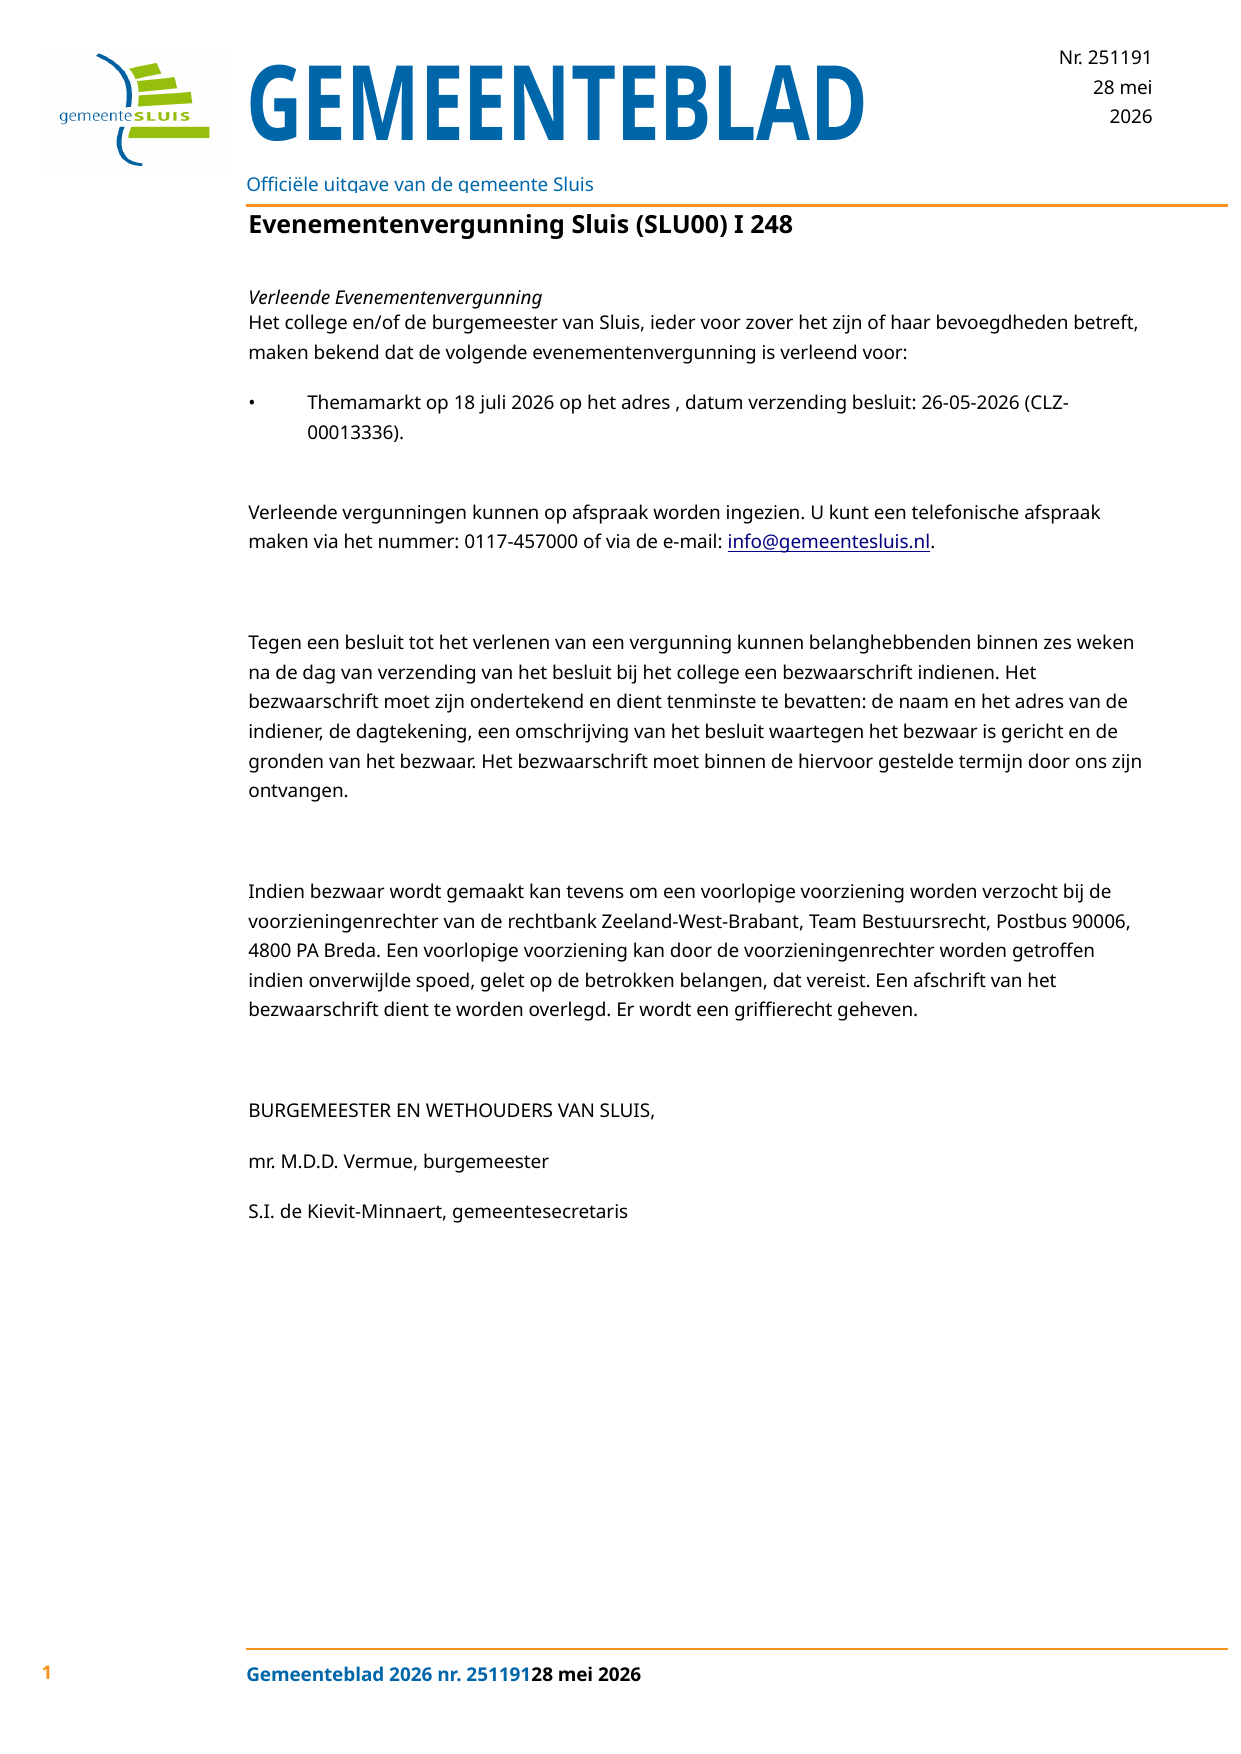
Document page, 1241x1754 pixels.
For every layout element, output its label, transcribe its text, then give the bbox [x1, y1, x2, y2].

text Tegen een besluit tot het verlenen van een vergunning kunnen belanghebbenden binnen zes weken na de dag van verzending van het besluit bij het college een bezwaarschrift indienen. Het bezwaarschrift moet zijn ondertekend en dient tenminste te bevatten: de naam en het adres van de indiener, de dagtekening, een omschrijving van het besluit waartegen het bezwaar is gericht en de gronden van het bezwaar. Het bezwaarschrift moet binnen de hiervoor gestelde termijn door ons zijn ontvangen. [248, 629, 1152, 803]
text Het college en/of de burgemeester van Sluis, ieder voor zover het zijn of haar bevoegdheden betreft, maken bekend dat de volgende evenementenvergunning is verleend voor: [248, 309, 1152, 365]
picture [41, 47, 231, 172]
text BURGEMEESTER EN WETHOUDERS VAN SLUIS, [248, 1097, 1152, 1123]
text Evenementenvergunning Sluis (SLU00) I 248 [248, 207, 1152, 241]
text Verleende vergunningen kunnen op afspraak worden ingezien. U kunt een telefonische afspraak maken via het nummer: 0117-457000 of via de e-mail: info@gemeentesluis.nl. [248, 499, 1152, 554]
text S.I. de Kievit-Minnaert, gemeentesecretaris [248, 1198, 1152, 1224]
list Themamarkt op 18 juli 2026 op het adres , datum verzending besluit: 26-05-2026 (CLZ-00013336). [248, 389, 1152, 445]
text Verleende Evenementenvergunning [248, 284, 1152, 309]
text Indien bezwaar wordt gemaakt kan tevens om een voorlopige voorziening worden verzocht bij de voorzieningenrechter van de rechtbank Zeeland-West-Brabant, Team Bestuursrecht, Postbus 90006, 4800 PA Breda. Een voorlopige voorziening kan door de voorzieningenrechter worden getroffen indien onverwijlde spoed, gelet op de betrokken belangen, dat vereist. Een afschrift van het bezwaarschrift dient te worden overlegd. Er wordt een griffierecht geheven. [248, 878, 1152, 1022]
text mr. M.D.D. Vermue, burgemeester [248, 1148, 1152, 1174]
